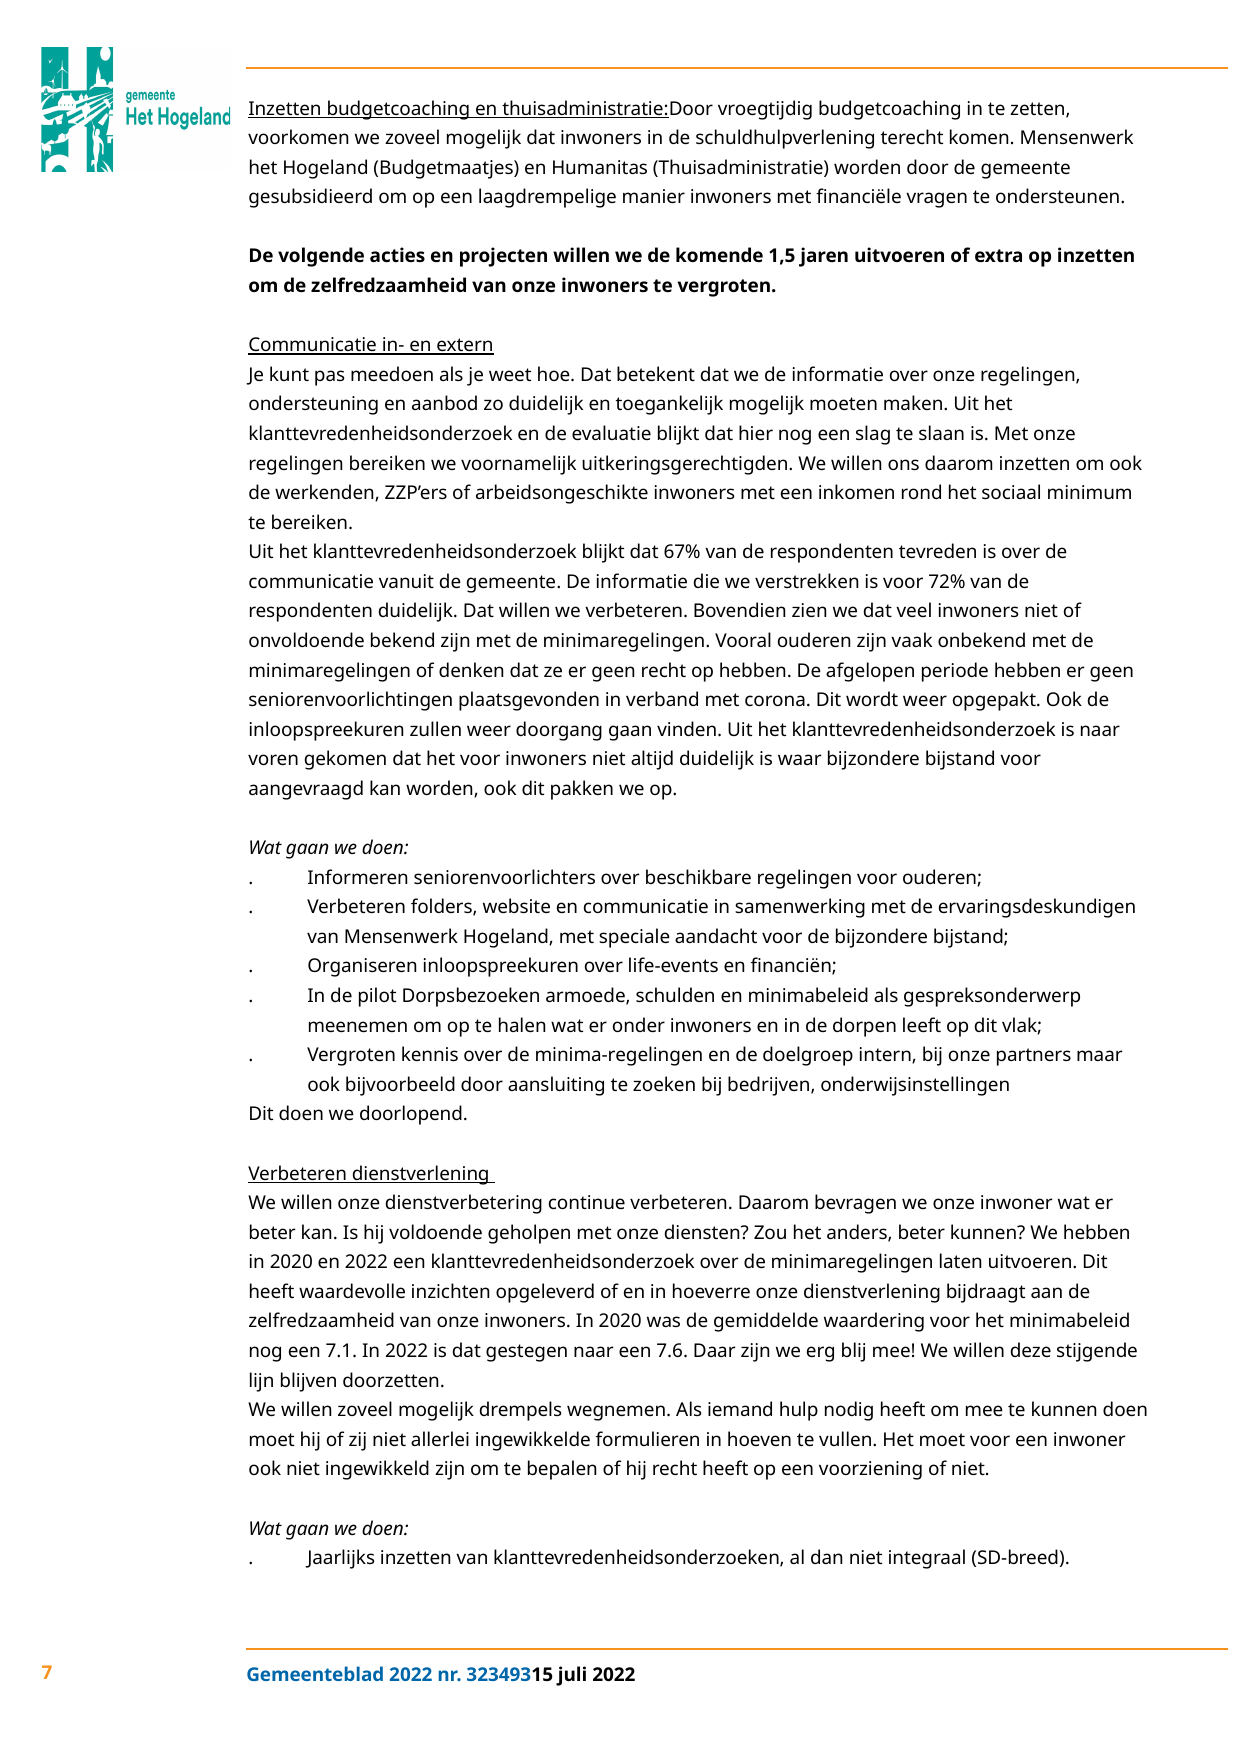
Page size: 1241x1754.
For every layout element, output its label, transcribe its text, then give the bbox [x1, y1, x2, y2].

text Inzetten budgetcoaching en thuisadministratie:Door vroegtijdig budgetcoaching in te zetten, voorkomen we zoveel mogelijk dat inwoners in de schuldhulpverlening terecht komen. Mensenwerk het Hogeland (Budgetmaatjes) en Humanitas (Thuisadministratie) worden door de gemeente gesubsidieerd om op een laagdrempelige manier inwoners met financiële vragen te ondersteunen. [248, 95, 1152, 209]
text Dit doen we doorlopend. [248, 1101, 1152, 1126]
text We willen onze dienstverbetering continue verbeteren. Daarom bevragen we onze inwoner wat er beter kan. Is hij voldoende geholpen met onze diensten? Zou het anders, beter kunnen? We hebben in 2020 en 2022 een klanttevredenheidsonderzoek over de minimaregelingen laten uitvoeren. Dit heeft waardevolle inzichten opgeleverd of en in hoeverre onze dienstverlening bijdraagt aan de zelfredzaamheid van onze inwoners. In 2020 was de gemiddelde waardering voor het minimabeleid nog een 7.1. In 2022 is dat gestegen naar een 7.6. Daar zijn we erg blij mee! We willen deze stijgende lijn blijven doorzetten. [248, 1189, 1152, 1393]
text Communicatie in- en extern [248, 331, 1152, 357]
picture [41, 47, 231, 172]
list Informeren seniorenvoorlichters over beschikbare regelingen voor ouderen; [248, 864, 1152, 890]
list Verbeteren folders, website en communicatie in samenwerking met de ervaringsdeskundigen van Mensenwerk Hogeland, met speciale aandacht voor de bijzondere bijstand; [248, 893, 1152, 949]
list Organiseren inloopspreekuren over life-events en financiën; [248, 953, 1152, 978]
text Wat gaan we doen: [248, 834, 1152, 860]
list In de pilot Dorpsbezoeken armoede, schulden en minimabeleid als gespreksonderwerp meenemen om op te halen wat er onder inwoners en in de dorpen leeft op dit vlak; [248, 982, 1152, 1038]
text Wat gaan we doen: [248, 1515, 1152, 1541]
list Vergroten kennis over de minima-regelingen en de doelgroep intern, bij onze partners maar ook bijvoorbeeld door aansluiting te zoeken bij bedrijven, onderwijsinstellingen [248, 1041, 1152, 1097]
text Verbeteren dienstverlening [248, 1160, 1152, 1186]
text De volgende acties en projecten willen we de komende 1,5 jaren uitvoeren of extra op inzetten om de zelfredzaamheid van onze inwoners te vergroten. [248, 243, 1152, 298]
text Je kunt pas meedoen als je weet hoe. Dat betekent dat we de informatie over onze regelingen, ondersteuning en aanbod zo duidelijk en toegankelijk mogelijk moeten maken. Uit het klanttevredenheidsonderzoek en de evaluatie blijkt dat hier nog een slag te slaan is. Met onze regelingen bereiken we voornamelijk uitkeringsgerechtigden. We willen ons daarom inzetten om ook de werkenden, ZZP’ers of arbeidsongeschikte inwoners met een inkomen rond het sociaal minimum te bereiken. [248, 361, 1152, 535]
text Uit het klanttevredenheidsonderzoek blijkt dat 67% van de respondenten tevreden is over de communicatie vanuit de gemeente. De informatie die we verstrekken is voor 72% van de respondenten duidelijk. Dat willen we verbeteren. Bovendien zien we dat veel inwoners niet of onvoldoende bekend zijn met de minimaregelingen. Vooral ouderen zijn vaak onbekend met de minimaregelingen of denken dat ze er geen recht op hebben. De afgelopen periode hebben er geen seniorenvoorlichtingen plaatsgevonden in verband met corona. Dit wordt weer opgepakt. Ook de inloopspreekuren zullen weer doorgang gaan vinden. Uit het klanttevredenheidsonderzoek is naar voren gekomen dat het voor inwoners niet altijd duidelijk is waar bijzondere bijstand voor aangevraagd kan worden, ook dit pakken we op. [248, 538, 1152, 801]
list Jaarlijks inzetten van klanttevredenheidsonderzoeken, al dan niet integraal (SD-breed). [248, 1544, 1152, 1570]
text We willen zoveel mogelijk drempels wegnemen. Als iemand hulp nodig heeft om mee te kunnen doen moet hij of zij niet allerlei ingewikkelde formulieren in hoeven te vullen. Het moet voor een inwoner ook niet ingewikkeld zijn om te bepalen of hij recht heeft op een voorziening of niet. [248, 1396, 1152, 1481]
